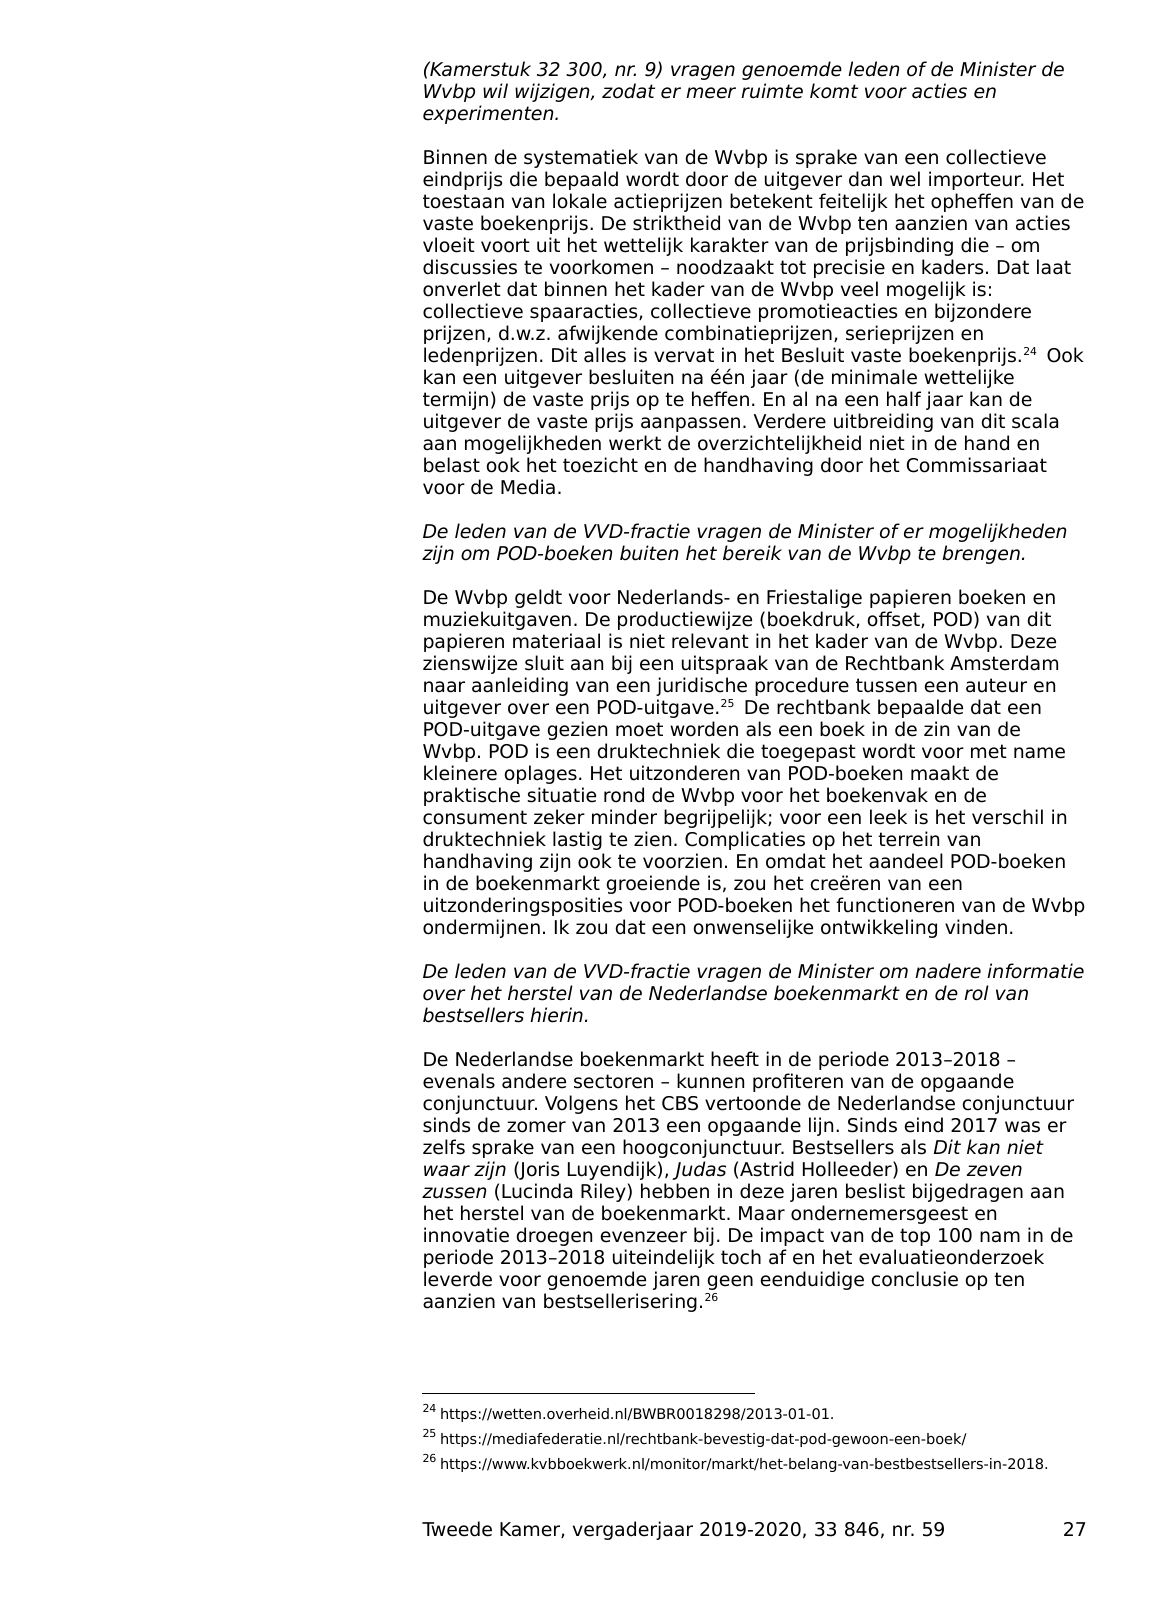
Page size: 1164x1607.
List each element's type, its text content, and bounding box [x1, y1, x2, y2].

text (Kamerstuk 32 300, nr. 9) vragen genoemde leden of de Minister de Wvbp wil wijzigen, zodat er meer ruimte komt voor acties en experimenten. [422, 59, 1087, 125]
text De Wvbp geldt voor Nederlands- en Friestalige papieren boeken en muziekuitgaven. De productiewijze (boekdruk, offset, POD) van dit papieren materiaal is niet relevant in het kader van de Wvbp. Deze zienswijze sluit aan bij een uitspraak van de Rechtbank Amsterdam naar aanleiding van een juridische procedure tussen een auteur en uitgever over een POD-uitgave. De rechtbank bepaalde dat een POD-uitgave gezien moet worden als een boek in de zin van de Wvbp. POD is een druktechniek die toegepast wordt voor met name kleinere oplages. Het uitzonderen van POD-boeken maakt de praktische situatie rond de Wvbp voor het boekenvak en de consument zeker minder begrijpelijk; voor een leek is het verschil in druktechniek lastig te zien. Complicaties op het terrein van handhaving zijn ook te voorzien. En omdat het aandeel POD-boeken in de boekenmarkt groeiende is, zou het creëren van een uitzonderingsposities voor POD-boeken het functioneren van de Wvbp ondermijnen. Ik zou dat een onwenselijke ontwikkeling vinden. [422, 587, 1087, 939]
text De leden van de VVD-fractie vragen de Minister om nadere informatie over het herstel van de Nederlandse boekenmarkt en de rol van bestsellers hierin. [422, 961, 1087, 1027]
text https://mediafederatie.nl/rechtbank-bevestig-dat-pod-gewoon-een-boek/ [422, 1427, 1087, 1449]
text https://wetten.overheid.nl/BWBR0018298/2013-01-01. [422, 1402, 1087, 1424]
text https://www.kvbboekwerk.nl/monitor/markt/het-belang-van-bestbestsellers-in-2018. [422, 1452, 1087, 1474]
text De Nederlandse boekenmarkt heeft in de periode 2013–2018 – evenals andere sectoren – kunnen profiteren van de opgaande conjunctuur. Volgens het CBS vertoonde de Nederlandse conjunctuur sinds de zomer van 2013 een opgaande lijn. Sinds eind 2017 was er zelfs sprake van een hoogconjunctuur. Bestsellers als Dit kan niet waar zijn (Joris Luyendijk), Judas (Astrid Holleeder) en De zeven zussen (Lucinda Riley) hebben in deze jaren beslist bijgedragen aan het herstel van de boekenmarkt. Maar ondernemersgeest en innovatie droegen evenzeer bij. De impact van de top 100 nam in de periode 2013–2018 uiteindelijk toch af en het evaluatieonderzoek leverde voor genoemde jaren geen eenduidige conclusie op ten aanzien van bestsellerisering. [422, 1049, 1087, 1313]
text De leden van de VVD-fractie vragen de Minister of er mogelijkheden zijn om POD-boeken buiten het bereik van de Wvbp te brengen. [422, 521, 1087, 565]
text Binnen de systematiek van de Wvbp is sprake van een collectieve eindprijs die bepaald wordt door de uitgever dan wel importeur. Het toestaan van lokale actieprijzen betekent feitelijk het opheffen van de vaste boekenprijs. De striktheid van de Wvbp ten aanzien van acties vloeit voort uit het wettelijk karakter van de prijsbinding die – om discussies te voorkomen – noodzaakt tot precisie en kaders. Dat laat onverlet dat binnen het kader van de Wvbp veel mogelijk is: collectieve spaaracties, collectieve promotieacties en bijzondere prijzen, d.w.z. afwijkende combinatieprijzen, serieprijzen en ledenprijzen. Dit alles is vervat in het Besluit vaste boekenprijs. Ook kan een uitgever besluiten na één jaar (de minimale wettelijke termijn) de vaste prijs op te heffen. En al na een half jaar kan de uitgever de vaste prijs aanpassen. Verdere uitbreiding van dit scala aan mogelijkheden werkt de overzichtelijkheid niet in de hand en belast ook het toezicht en de handhaving door het Commissariaat voor de Media. [422, 147, 1087, 499]
